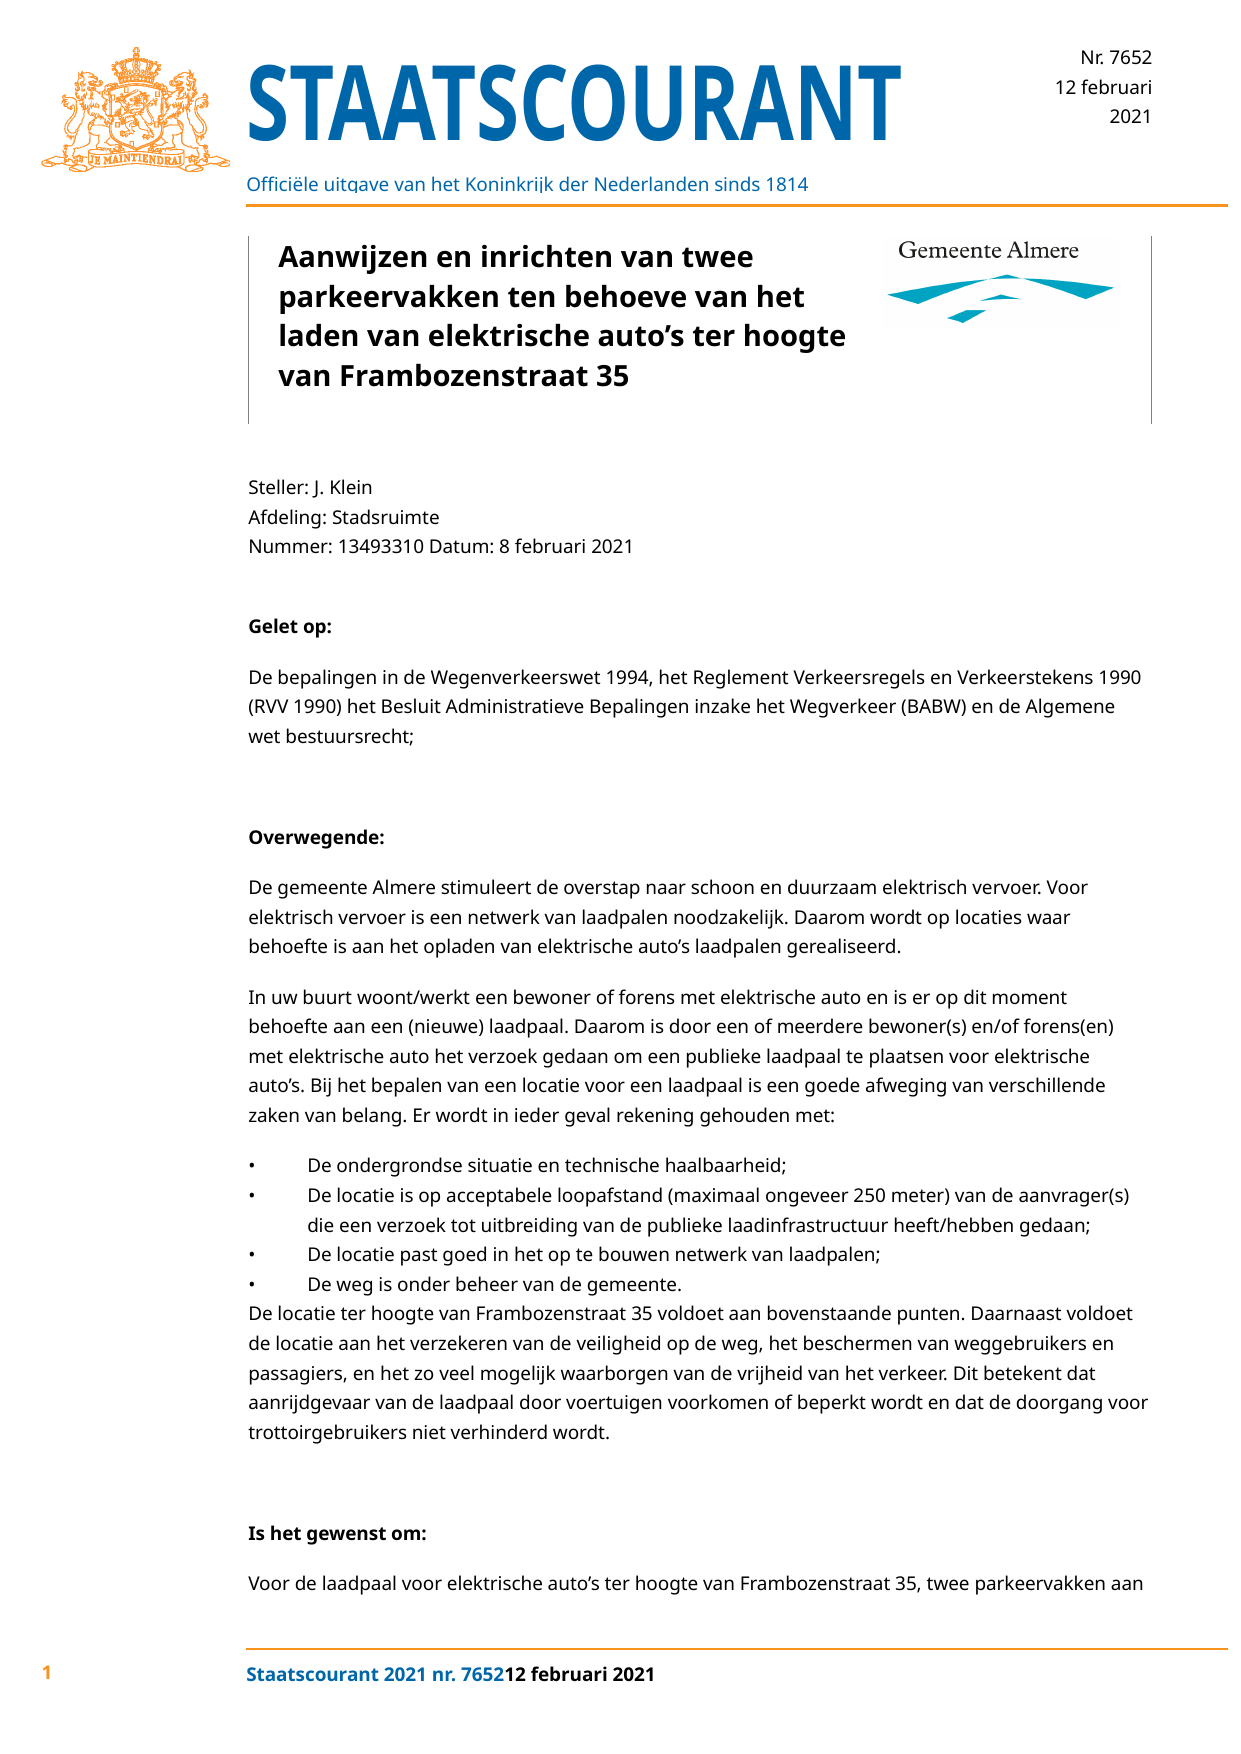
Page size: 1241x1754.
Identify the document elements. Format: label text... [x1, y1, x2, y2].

list De locatie is op acceptabele loopafstand (maximaal ongeveer 250 meter) van de aanvrager(s) die een verzoek tot uitbreiding van de publieke laadinfrastructuur heeft/hebben gedaan; [248, 1182, 1152, 1238]
text In uw buurt woont/werkt een bewoner of forens met elektrische auto en is er op dit moment behoefte aan een (nieuwe) laadpaal. Daarom is door een of meerdere bewoner(s) en/of forens(en) met elektrische auto het verzoek gedaan om een publieke laadpaal te plaatsen voor elektrische auto’s. Bij het bepalen van een locatie voor een laadpaal is een goede afweging van verschillende zaken van belang. Er wordt in ieder geval rekening gehouden met: [248, 984, 1152, 1128]
text De bepalingen in de Wegenverkeerswet 1994, het Reglement Verkeersregels en Verkeerstekens 1990 (RVV 1990) het Besluit Administratieve Bepalingen inzake het Wegverkeer (BABW) en de Algemene wet bestuursrecht; [248, 664, 1152, 749]
text Gelet op: [248, 613, 1152, 639]
text Afdeling: Stadsruimte [248, 504, 1152, 530]
text Steller: J. Klein [248, 474, 1152, 500]
text Voor de laadpaal voor elektrische auto’s ter hoogte van Frambozenstraat 35, twee parkeervakken aan [248, 1570, 1152, 1596]
text Nummer: 13493310 Datum: 8 februari 2021 [248, 533, 1152, 559]
text Overwegende: [248, 824, 1152, 850]
text Is het gewenst om: [248, 1520, 1152, 1546]
picture [41, 47, 231, 172]
text De gemeente Almere stimuleert de overstap naar schoon en duurzaam elektrisch vervoer. Voor elektrisch vervoer is een netwerk van laadpalen noodzakelijk. Daarom wordt op locaties waar behoefte is aan het opladen van elektrische auto’s laadpalen gerealiseerd. [248, 874, 1152, 959]
list De locatie past goed in het op te bouwen netwerk van laadpalen; [248, 1241, 1152, 1267]
text De locatie ter hoogte van Frambozenstraat 35 voldoet aan bovenstaande punten. Daarnaast voldoet de locatie aan het verzekeren van de veiligheid op de weg, het beschermen van weggebruikers en passagiers, en het zo veel mogelijk waarborgen van de vrijheid van het verkeer. Dit betekent dat aanrijdgevaar van de laadpaal door voertuigen voorkomen of beperkt wordt en dat de doorgang voor trottoirgebruikers niet verhinderd wordt. [248, 1301, 1152, 1445]
table_header Aanwijzen en inrichten van twee parkeervakken ten behoeve van het laden van elektrische auto’s ter hoogte van Frambozenstraat 35 [249, 236, 850, 424]
list De ondergrondse situatie en technische haalbaarheid; [248, 1153, 1152, 1178]
list De weg is onder beheer van de gemeente. [248, 1271, 1152, 1297]
picture [882, 236, 1119, 328]
table_header [850, 236, 1151, 424]
